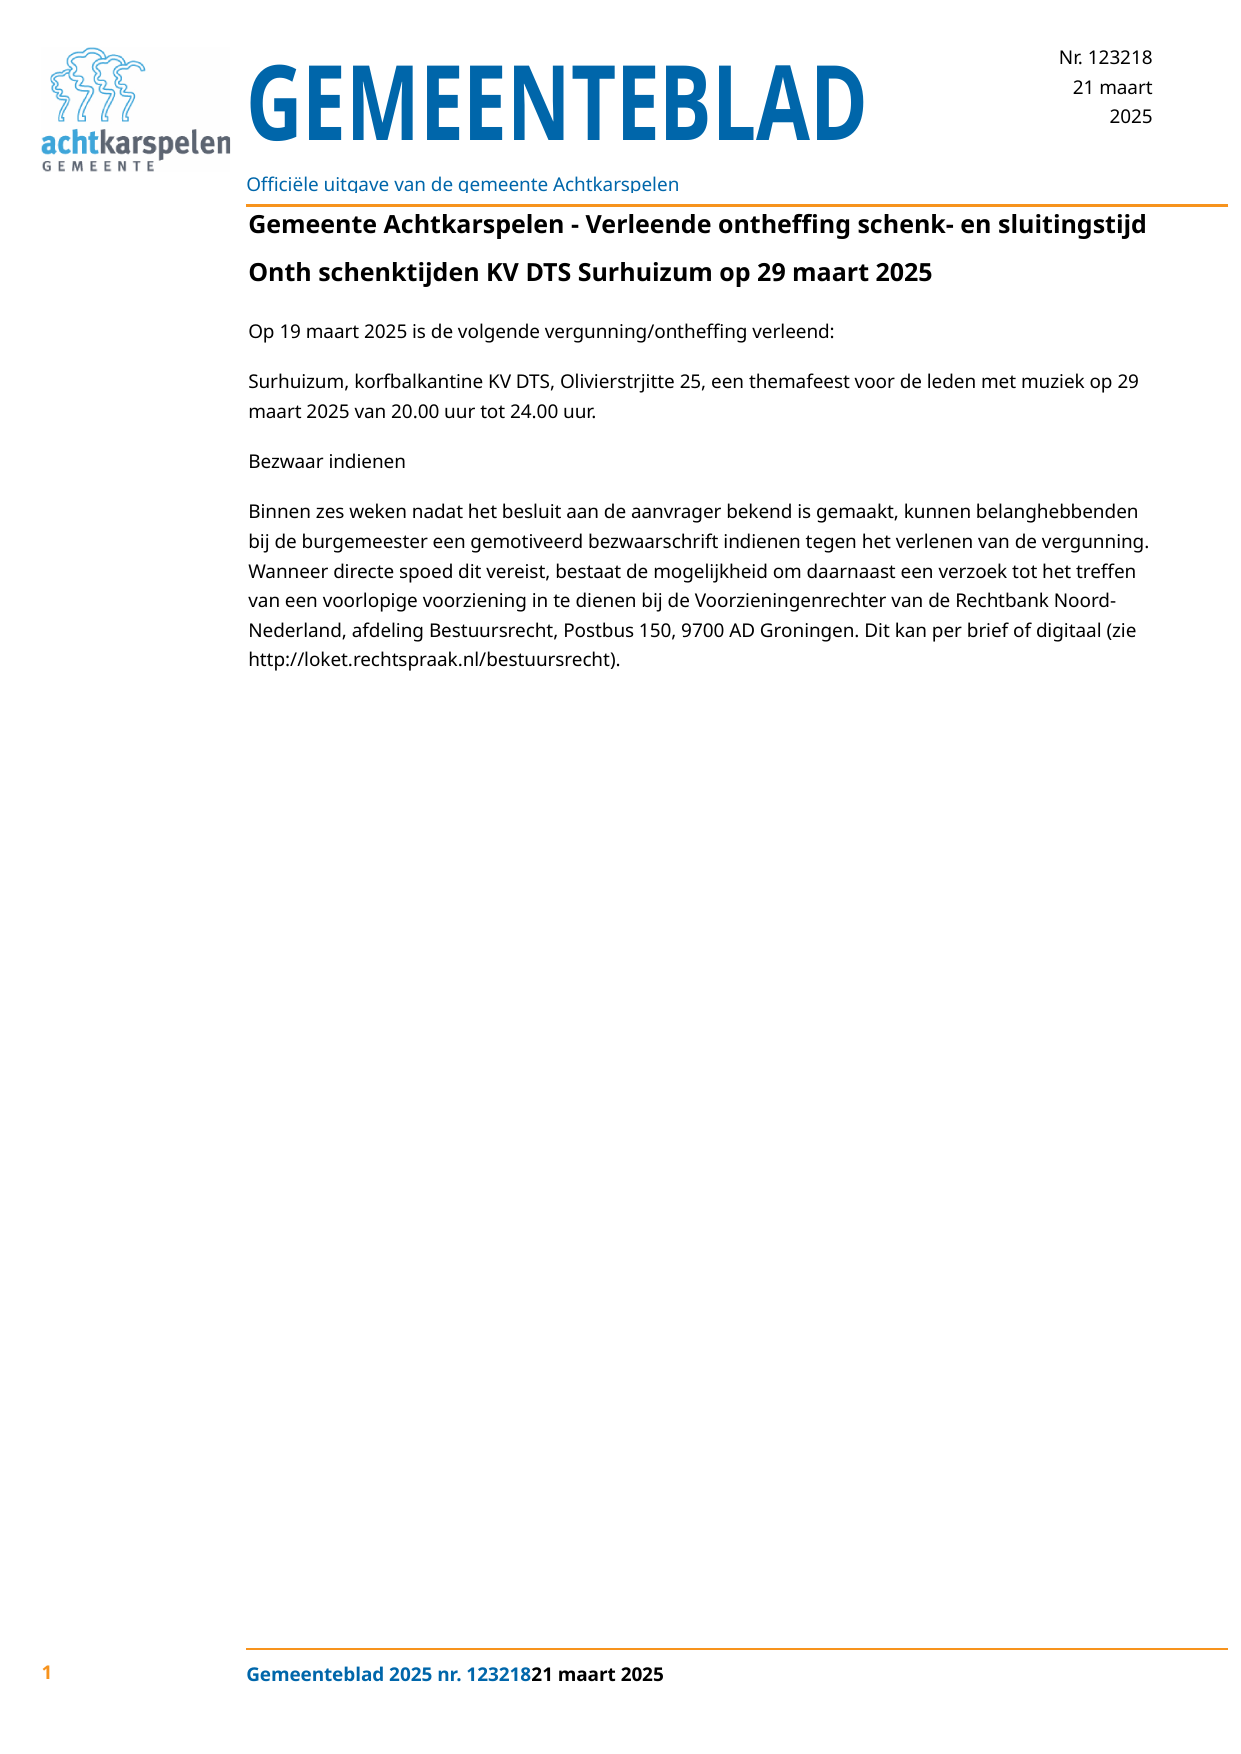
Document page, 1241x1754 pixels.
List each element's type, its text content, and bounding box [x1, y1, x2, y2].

text Surhuizum, korfbalkantine KV DTS, Olivierstrjitte 25, een themafeest voor de leden met muziek op 29 maart 2025 van 20.00 uur tot 24.00 uur. [248, 368, 1152, 424]
text Gemeente Achtkarspelen - Verleende ontheffing schenk- en sluitingstijd Onth schenktijden KV DTS Surhuizum op 29 maart 2025 [248, 207, 1152, 288]
picture [41, 47, 231, 172]
text Bezwaar indienen [248, 448, 1152, 474]
text Binnen zes weken nadat het besluit aan de aanvrager bekend is gemaakt, kunnen belanghebbenden bij de burgemeester een gemotiveerd bezwaarschrift indienen tegen het verlenen van de vergunning. Wanneer directe spoed dit vereist, bestaat de mogelijkheid om daarnaast een verzoek tot het treffen van een voorlopige voorziening in te dienen bij de Voorzieningenrechter van de Rechtbank Noord-Nederland, afdeling Bestuursrecht, Postbus 150, 9700 AD Groningen. Dit kan per brief of digitaal (zie http://loket.rechtspraak.nl/bestuursrecht). [248, 499, 1152, 672]
text Op 19 maart 2025 is de volgende vergunning/ontheffing verleend: [248, 318, 1152, 344]
